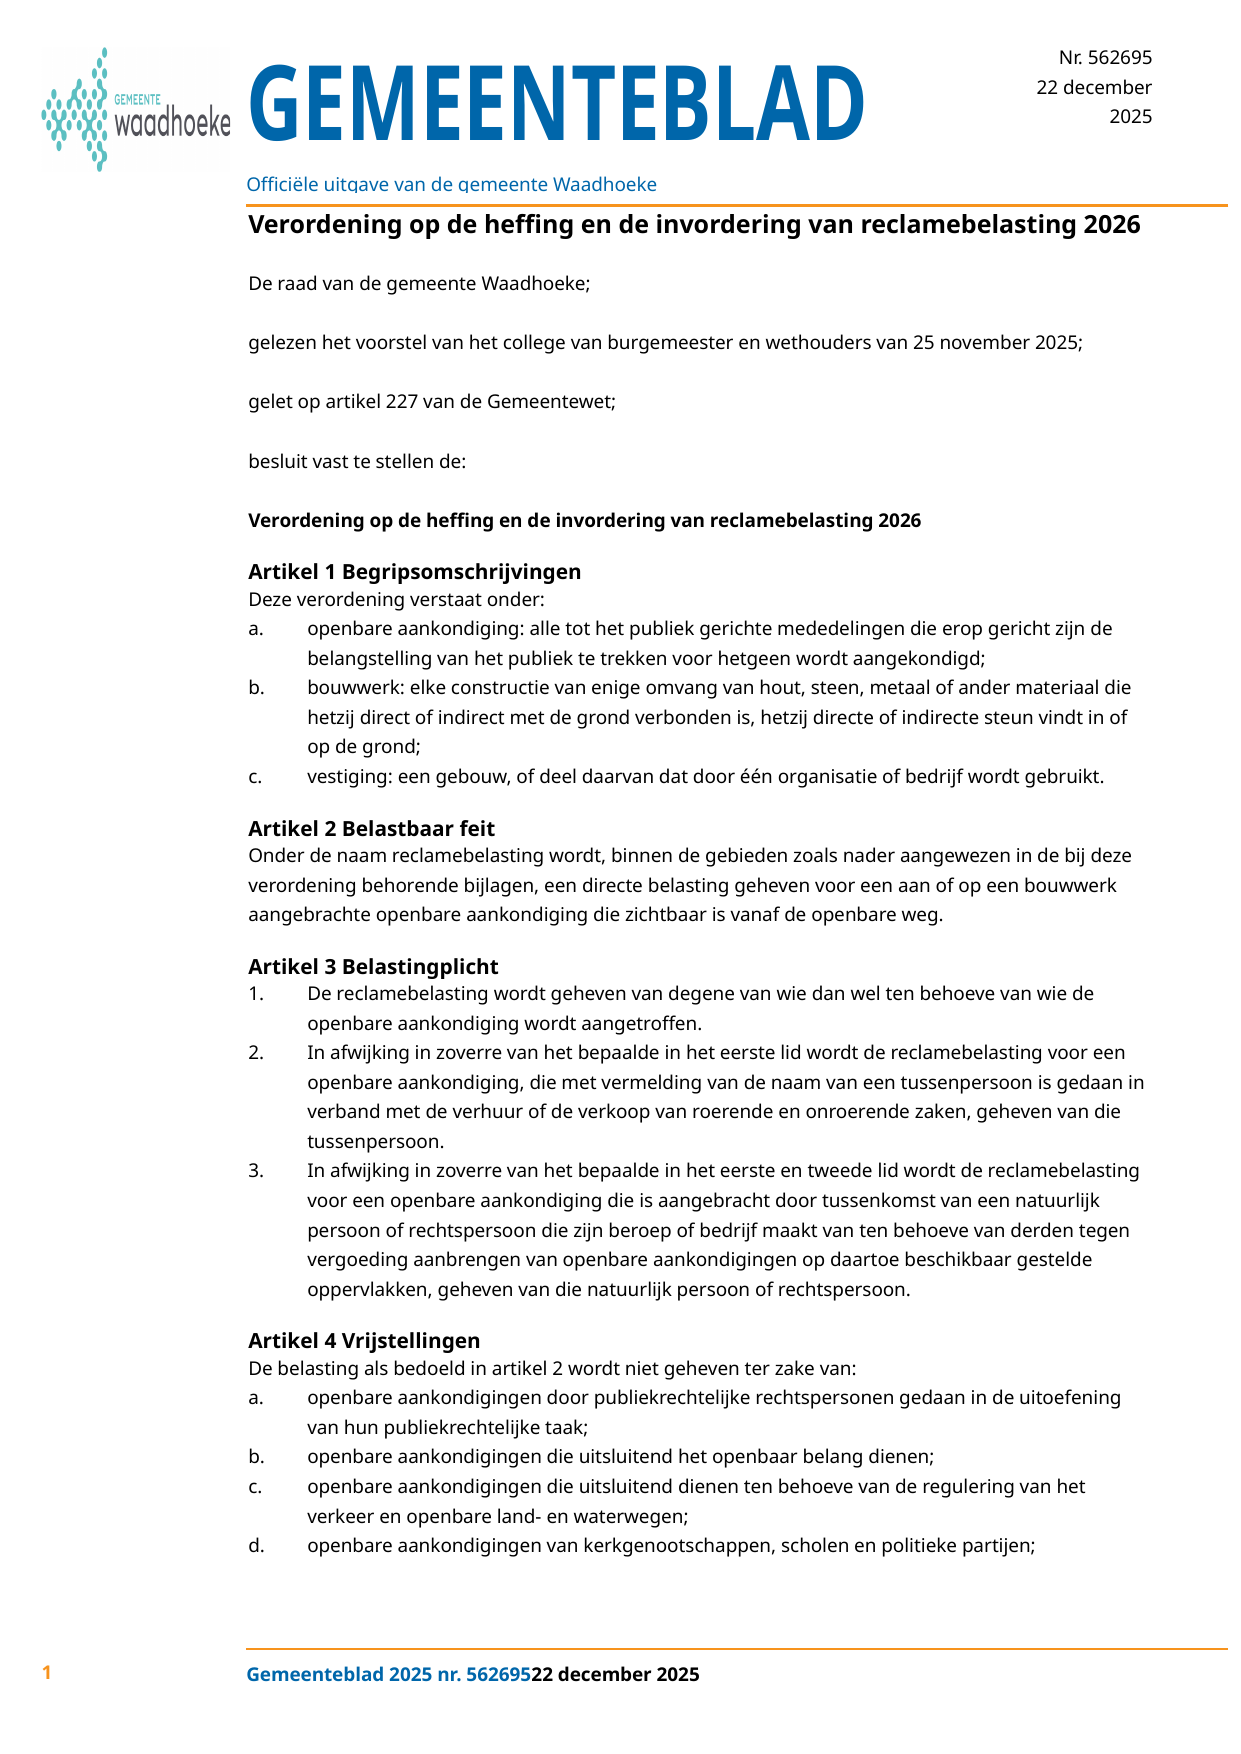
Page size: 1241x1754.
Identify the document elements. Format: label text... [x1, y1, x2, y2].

list openbare aankondiging: alle tot het publiek gerichte mededelingen die erop gericht zijn de belangstelling van het publiek te trekken voor hetgeen wordt aangekondigd; [248, 615, 1152, 671]
list openbare aankondigingen die uitsluitend dienen ten behoeve van de regulering van het verkeer en openbare land- en waterwegen; [248, 1473, 1152, 1528]
text Verordening op de heffing en de invordering van reclamebelasting 2026 [248, 207, 1152, 241]
picture [41, 47, 231, 172]
text Verordening op de heffing en de invordering van reclamebelasting 2026 [248, 507, 1152, 533]
text De raad van de gemeente Waadhoeke; [248, 270, 1152, 296]
list openbare aankondigingen die uitsluitend het openbaar belang dienen; [248, 1444, 1152, 1469]
text Artikel 3 Belastingplicht [248, 952, 1152, 980]
text Onder de naam reclamebelasting wordt, binnen de gebieden zoals nader aangewezen in de bij deze verordening behorende bijlagen, een directe belasting geheven voor een aan of op een bouwwerk aangebrachte openbare aankondiging die zichtbaar is vanaf de openbare weg. [248, 842, 1152, 927]
text Artikel 2 Belastbaar feit [248, 814, 1152, 842]
text Artikel 1 Begripsomschrijvingen [248, 557, 1152, 586]
text besluit vast te stellen de: [248, 448, 1152, 473]
text gelet op artikel 227 van de Gemeentewet; [248, 389, 1152, 414]
list openbare aankondigingen van kerkgenootschappen, scholen en politieke partijen; [248, 1532, 1152, 1558]
text gelezen het voorstel van het college van burgemeester en wethouders van 25 november 2025; [248, 329, 1152, 355]
list In afwijking in zoverre van het bepaalde in het eerste lid wordt de reclamebelasting voor een openbare aankondiging, die met vermelding van de naam van een tussenpersoon is gedaan in verband met de verhuur of de verkoop van roerende en onroerende zaken, geheven van die tussenpersoon. [248, 1039, 1152, 1154]
text Deze verordening verstaat onder: [248, 586, 1152, 612]
list vestiging: een gebouw, of deel daarvan dat door één organisatie of bedrijf wordt gebruikt. [248, 763, 1152, 789]
text Artikel 4 Vrijstellingen [248, 1326, 1152, 1355]
list openbare aankondigingen door publiekrechtelijke rechtspersonen gedaan in de uitoefening van hun publiekrechtelijke taak; [248, 1384, 1152, 1440]
text De belasting als bedoeld in artikel 2 wordt niet geheven ter zake van: [248, 1355, 1152, 1381]
list In afwijking in zoverre van het bepaalde in het eerste en tweede lid wordt de reclamebelasting voor een openbare aankondiging die is aangebracht door tussenkomst van een natuurlijk persoon of rechtspersoon die zijn beroep of bedrijf maakt van ten behoeve van derden tegen vergoeding aanbrengen van openbare aankondigingen op daartoe beschikbaar gestelde oppervlakken, geheven van die natuurlijk persoon of rechtspersoon. [248, 1158, 1152, 1302]
list bouwwerk: elke constructie van enige omvang van hout, steen, metaal of ander materiaal die hetzij direct of indirect met de grond verbonden is, hetzij directe of indirecte steun vindt in of op de grond; [248, 674, 1152, 759]
list De reclamebelasting wordt geheven van degene van wie dan wel ten behoeve van wie de openbare aankondiging wordt aangetroffen. [248, 980, 1152, 1036]
